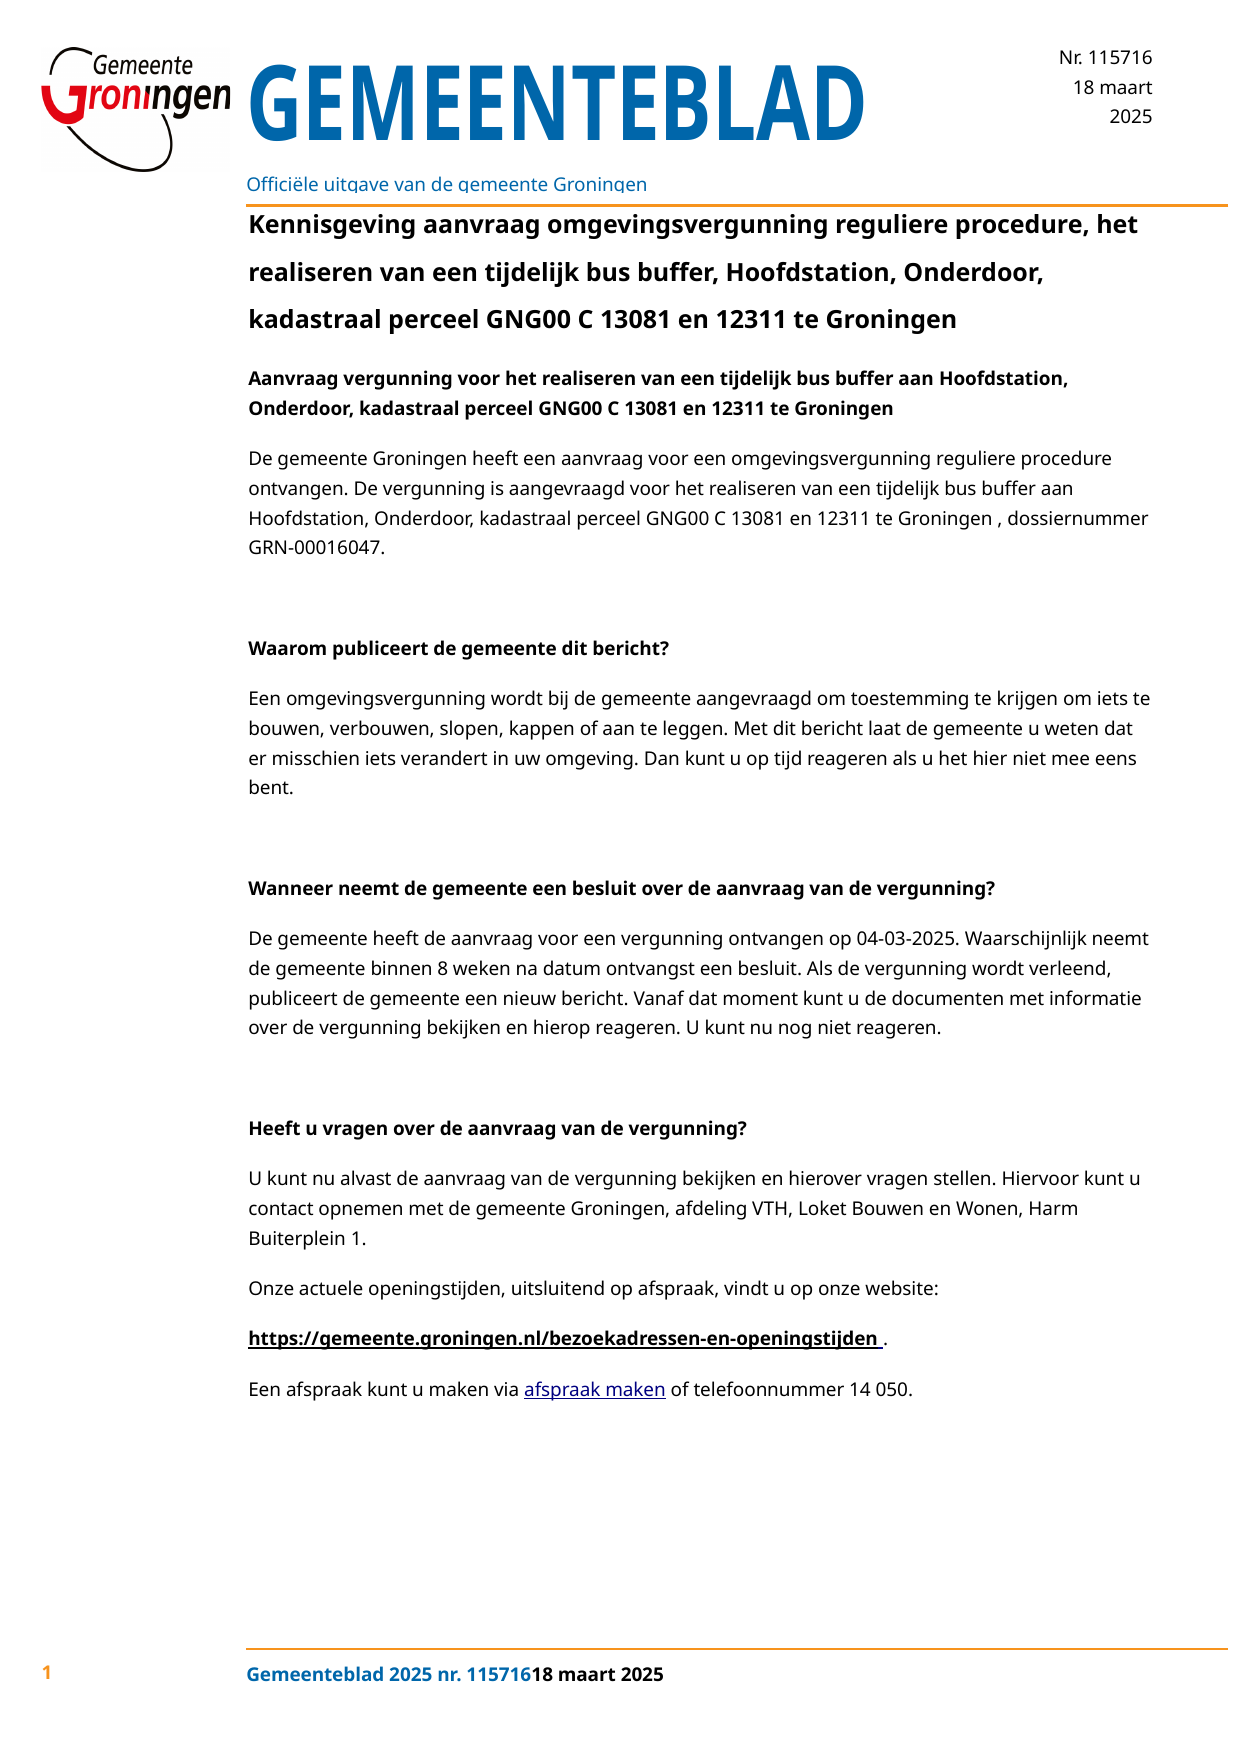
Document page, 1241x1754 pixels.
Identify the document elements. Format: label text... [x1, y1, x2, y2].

text Een afspraak kunt u maken via afspraak maken of telefoonnummer 14 050. [248, 1376, 1152, 1402]
text De gemeente Groningen heeft een aanvraag voor een omgevingsvergunning reguliere procedure ontvangen. De vergunning is aangevraagd voor het realiseren van een tijdelijk bus buffer aan Hoofdstation, Onderdoor, kadastraal perceel GNG00 C 13081 en 12311 te Groningen , dossiernummer GRN-00016047. [248, 446, 1152, 560]
text Heeft u vragen over de aanvraag van de vergunning? [248, 1115, 1152, 1141]
text Waarom publiceert de gemeente dit bericht? [248, 635, 1152, 661]
text Een omgevingsvergunning wordt bij de gemeente aangevraagd om toestemming te krijgen om iets te bouwen, verbouwen, slopen, kappen of aan te leggen. Met dit bericht laat de gemeente u weten dat er misschien iets verandert in uw omgeving. Dan kunt u op tijd reageren als u het hier niet mee eens bent. [248, 686, 1152, 800]
text Onze actuele openingstijden, uitsluitend op afspraak, vindt u op onze website: [248, 1275, 1152, 1301]
text https://gemeente.groningen.nl/bezoekadressen-en-openingstijden . [248, 1326, 1152, 1351]
picture [41, 47, 231, 172]
text Aanvraag vergunning voor het realiseren van een tijdelijk bus buffer aan Hoofdstation, Onderdoor, kadastraal perceel GNG00 C 13081 en 12311 te Groningen [248, 366, 1152, 421]
text U kunt nu alvast de aanvraag van de vergunning bekijken en hierover vragen stellen. Hiervoor kunt u contact opnemen met de gemeente Groningen, afdeling VTH, Loket Bouwen en Wonen, Harm Buiterplein 1. [248, 1166, 1152, 1250]
text De gemeente heeft de aanvraag voor een vergunning ontvangen op 04-03-2025. Waarschijnlijk neemt de gemeente binnen 8 weken na datum ontvangst een besluit. Als de vergunning wordt verleend, publiceert de gemeente een nieuw bericht. Vanaf dat moment kunt u de documenten met informatie over de vergunning bekijken en hierop reageren. U kunt nu nog niet reageren. [248, 926, 1152, 1040]
text Wanneer neemt de gemeente een besluit over de aanvraag van de vergunning? [248, 875, 1152, 901]
text Kennisgeving aanvraag omgevingsvergunning reguliere procedure, het realiseren van een tijdelijk bus buffer, Hoofdstation, Onderdoor, kadastraal perceel GNG00 C 13081 en 12311 te Groningen [248, 207, 1152, 336]
